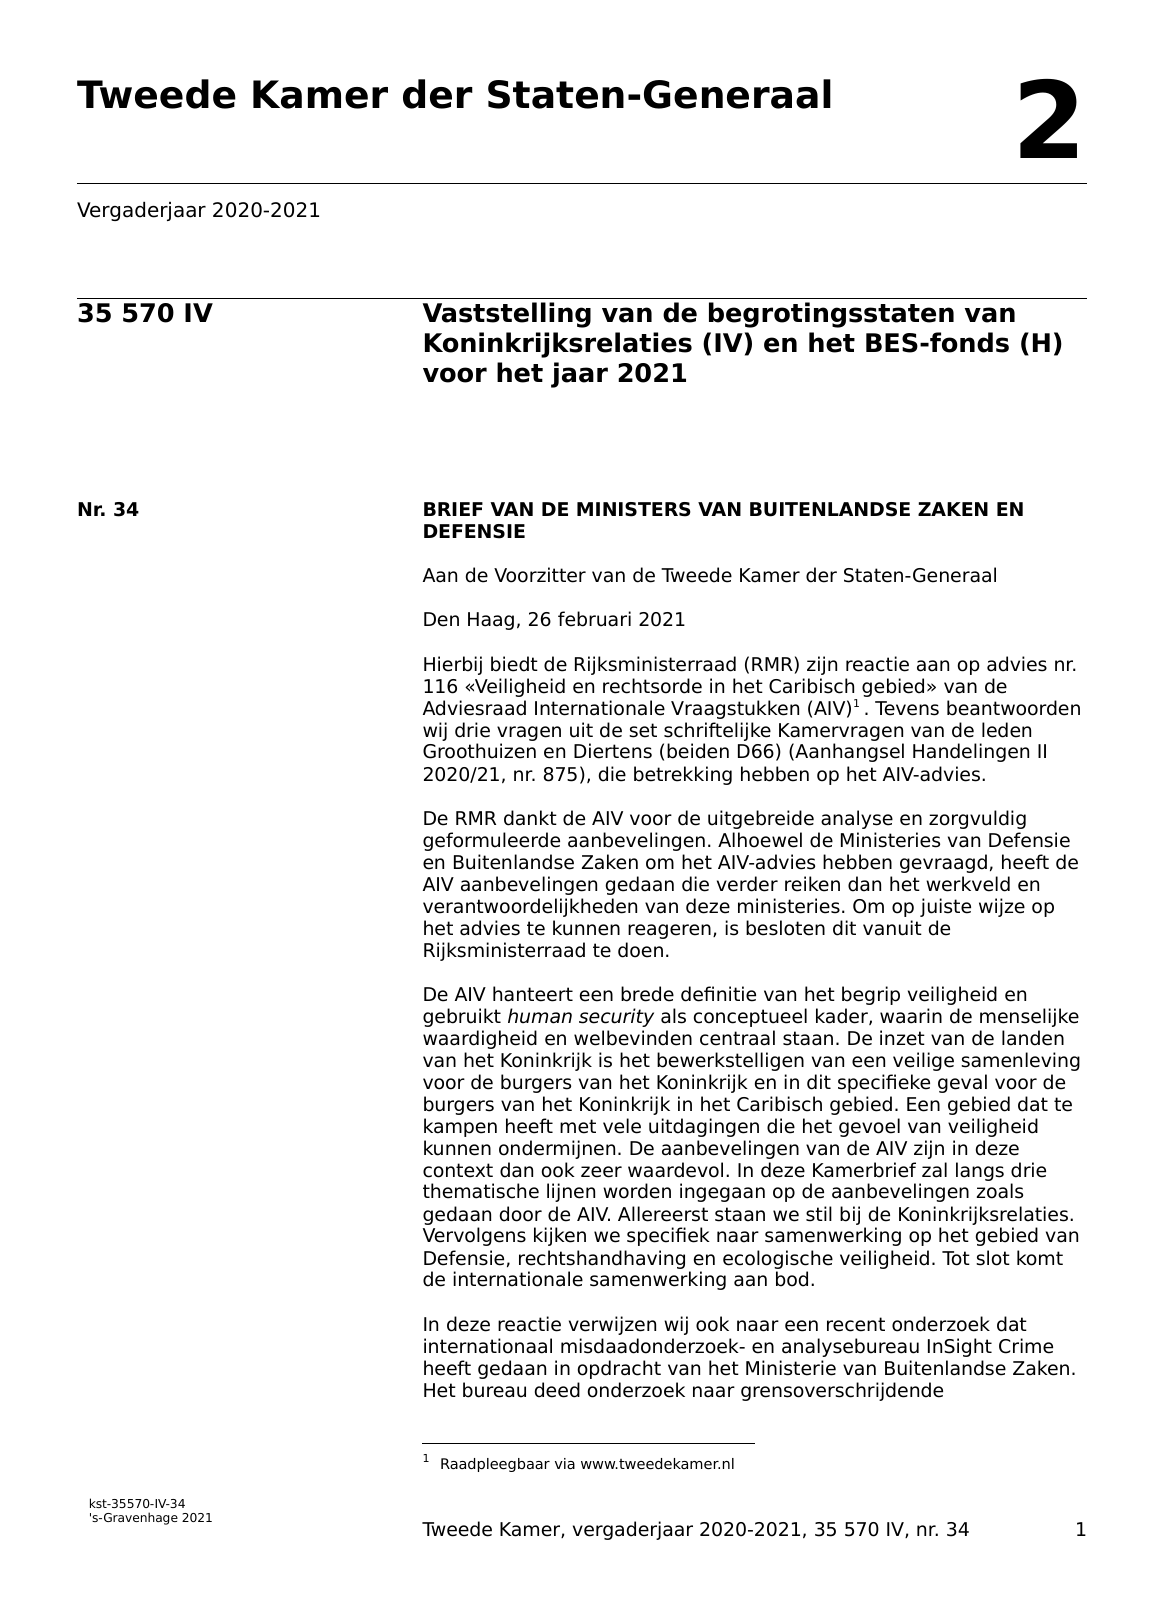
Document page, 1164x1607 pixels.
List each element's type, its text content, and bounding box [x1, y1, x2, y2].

text 's-Gravenhage 2021 [88, 1511, 323, 1525]
text De RMR dankt de AIV voor de uitgebreide analyse en zorgvuldig geformuleerde aanbevelingen. Alhoewel de Ministeries van Defensie en Buitenlandse Zaken om het AIV-advies hebben gevraagd, heeft de AIV aanbevelingen gedaan die verder reiken dan het werkveld en verantwoordelijkheden van deze ministeries. Om op juiste wijze op het advies te kunnen reageren, is besloten dit vanuit de Rijksministerraad te doen. [422, 808, 1087, 961]
text De AIV hanteert een brede definitie van het begrip veiligheid en gebruikt human security als conceptueel kader, waarin de menselijke waardigheid en welbevinden centraal staan. De inzet van de landen van het Koninkrijk is het bewerkstelligen van een veilige samenleving voor de burgers van het Koninkrijk en in dit specifieke geval voor de burgers van het Koninkrijk in het Caribisch gebied. Een gebied dat te kampen heeft met vele uitdagingen die het gevoel van veiligheid kunnen ondermijnen. De aanbevelingen van de AIV zijn in deze context dan ook zeer waardevol. In deze Kamerbrief zal langs drie thematische lijnen worden ingegaan op de aanbevelingen zoals gedaan door de AIV. Allereerst staan we stil bij de Koninkrijksrelaties. Vervolgens kijken we specifiek naar samenwerking op het gebied van Defensie, rechtshandhaving en ecologische veiligheid. Tot slot komt de internationale samenwerking aan bod. [422, 984, 1087, 1291]
subtitle 35 570 IV Vaststelling van de begrotingsstaten van Koninkrijksrelaties (IV) en het BES-fonds (H) voor het jaar 2021 [77, 299, 1087, 388]
subtitle Nr. 34 BRIEF VAN DE MINISTERS VAN BUITENLANDSE ZAKEN EN DEFENSIE [77, 499, 1087, 543]
text In deze reactie verwijzen wij ook naar een recent onderzoek dat internationaal misdaadonderzoek- en analysebureau InSight Crime heeft gedaan in opdracht van het Ministerie van Buitenlandse Zaken. Het bureau deed onderzoek naar grensoverschrijdende [422, 1313, 1087, 1401]
text Den Haag, 26 februari 2021 [422, 609, 1087, 631]
text Aan de Voorzitter van de Tweede Kamer der Staten-Generaal [422, 565, 1087, 587]
table_header 2 [886, 59, 1087, 183]
text Raadpleegbaar via www.tweedekamer.nl [422, 1452, 1087, 1474]
table_header Tweede Kamer der Staten-Generaal [77, 59, 886, 183]
text kst-35570-IV-34 [88, 1497, 323, 1511]
table_cell Vergaderjaar 2020-2021 [77, 184, 1087, 298]
text Hierbij biedt de Rijksministerraad (RMR) zijn reactie aan op advies nr. 116 «Veiligheid en rechtsorde in het Caribisch gebied» van de Adviesraad Internationale Vraagstukken (AIV). Tevens beantwoorden wij drie vragen uit de set schriftelijke Kamervragen van de leden Groothuizen en Diertens (beiden D66) (Aanhangsel Handelingen II 2020/21, nr. 875), die betrekking hebben op het AIV-advies. [422, 653, 1087, 785]
